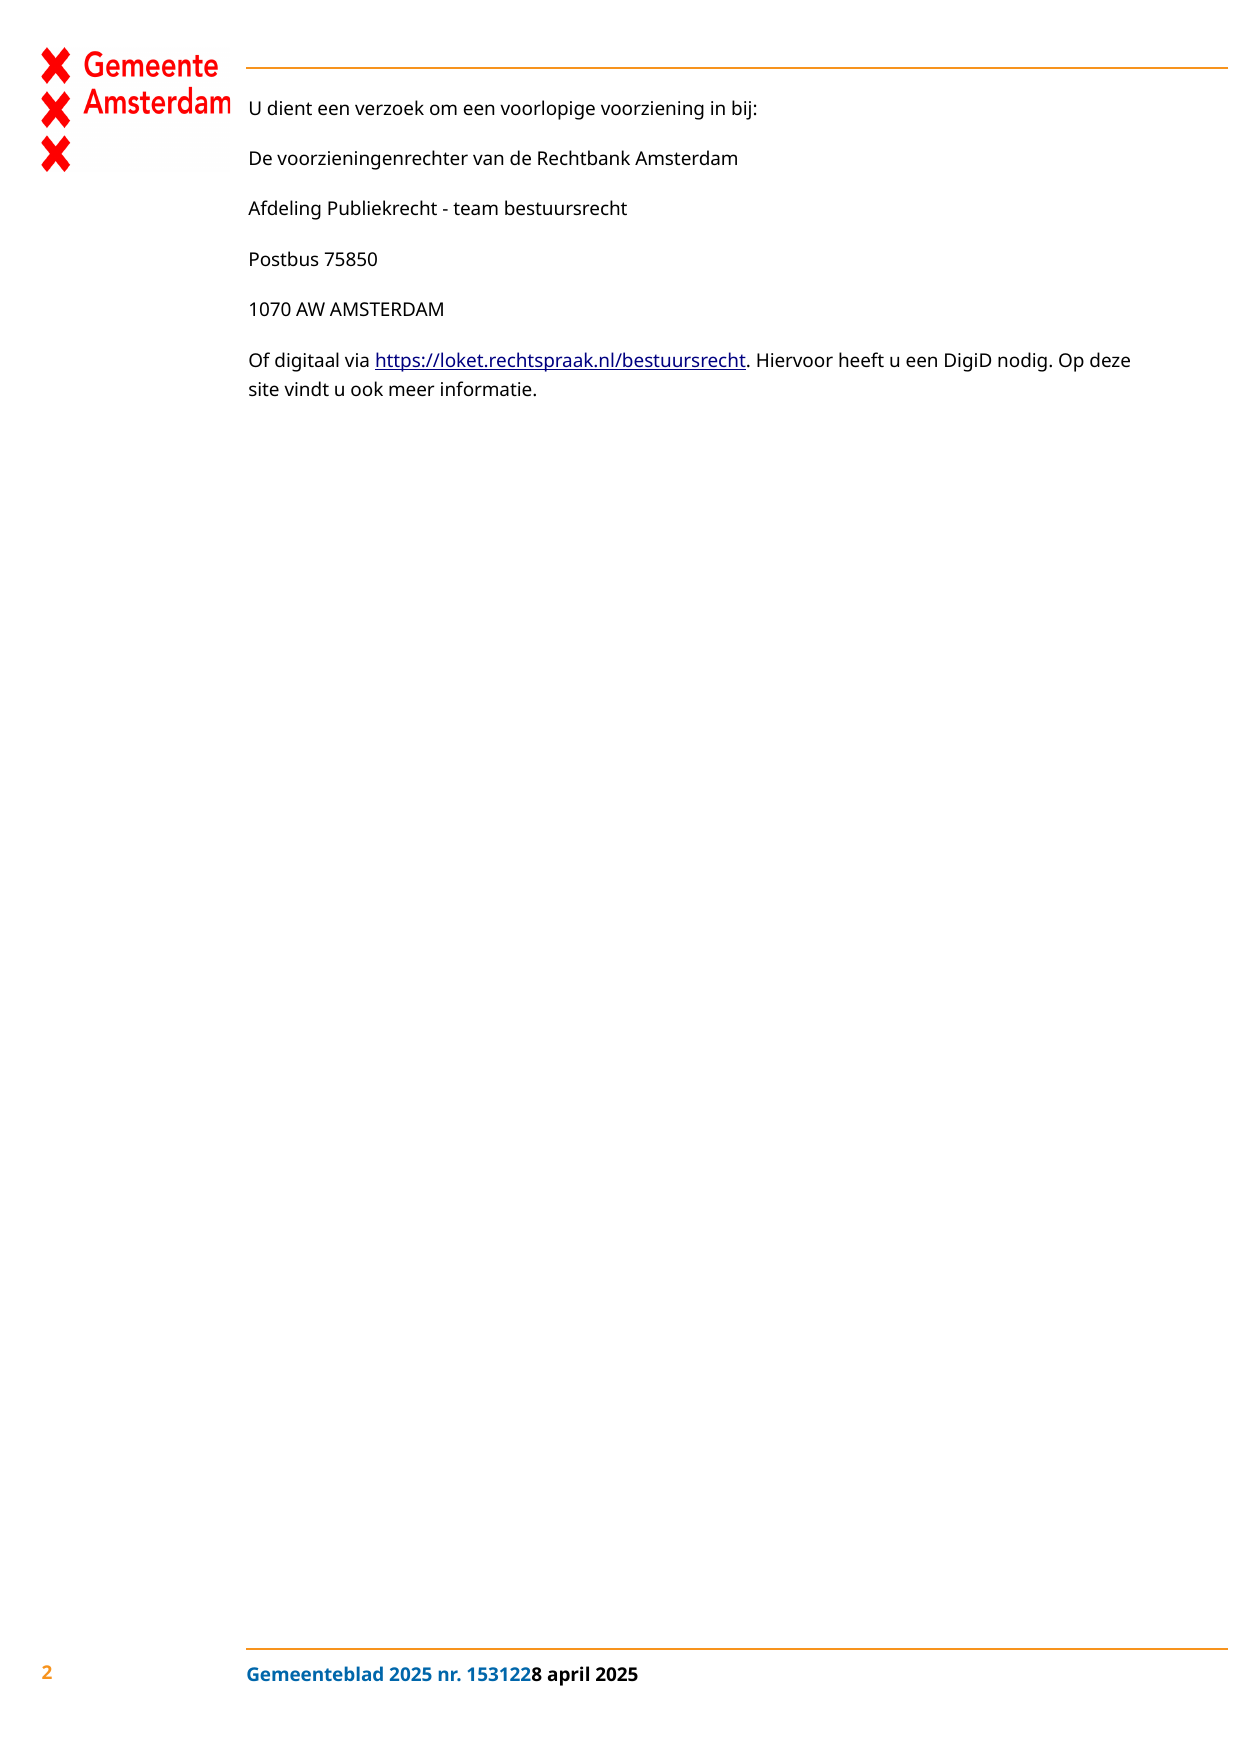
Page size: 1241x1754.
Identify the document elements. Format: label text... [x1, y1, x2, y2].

picture [41, 47, 231, 172]
text U dient een verzoek om een voorlopige voorziening in bij: [248, 95, 1152, 121]
text De voorzieningenrechter van de Rechtbank Amsterdam [248, 145, 1152, 171]
text Afdeling Publiekrecht - team bestuursrecht [248, 196, 1152, 221]
text Of digitaal via https://loket.rechtspraak.nl/bestuursrecht. Hiervoor heeft u een DigiD nodig. Op deze site vindt u ook meer informatie. [248, 347, 1152, 402]
text 1070 AW AMSTERDAM [248, 296, 1152, 322]
text Postbus 75850 [248, 246, 1152, 272]
